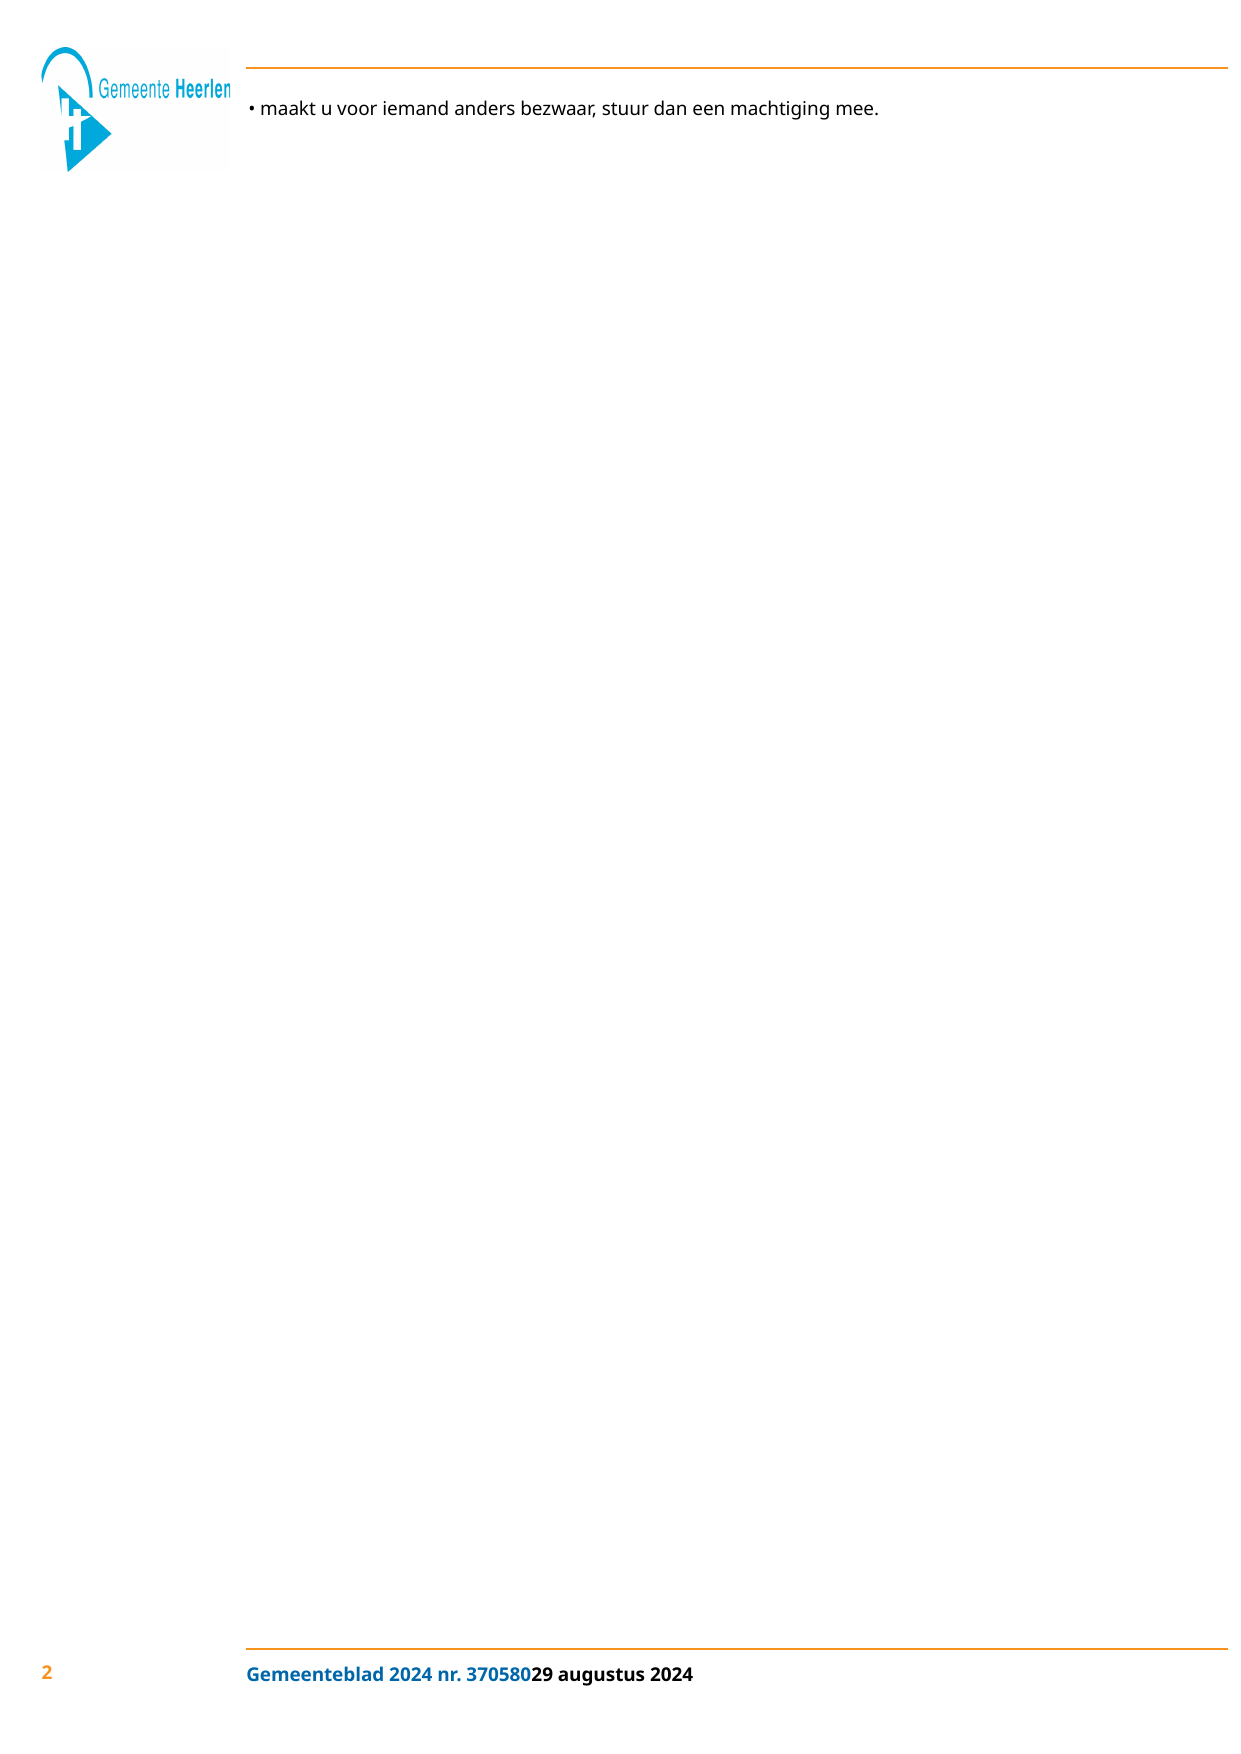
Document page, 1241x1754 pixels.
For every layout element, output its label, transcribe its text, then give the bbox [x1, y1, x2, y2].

picture [41, 47, 231, 172]
picture [41, 47, 59, 70]
text • maakt u voor iemand anders bezwaar, stuur dan een machtiging mee. [248, 95, 1152, 121]
